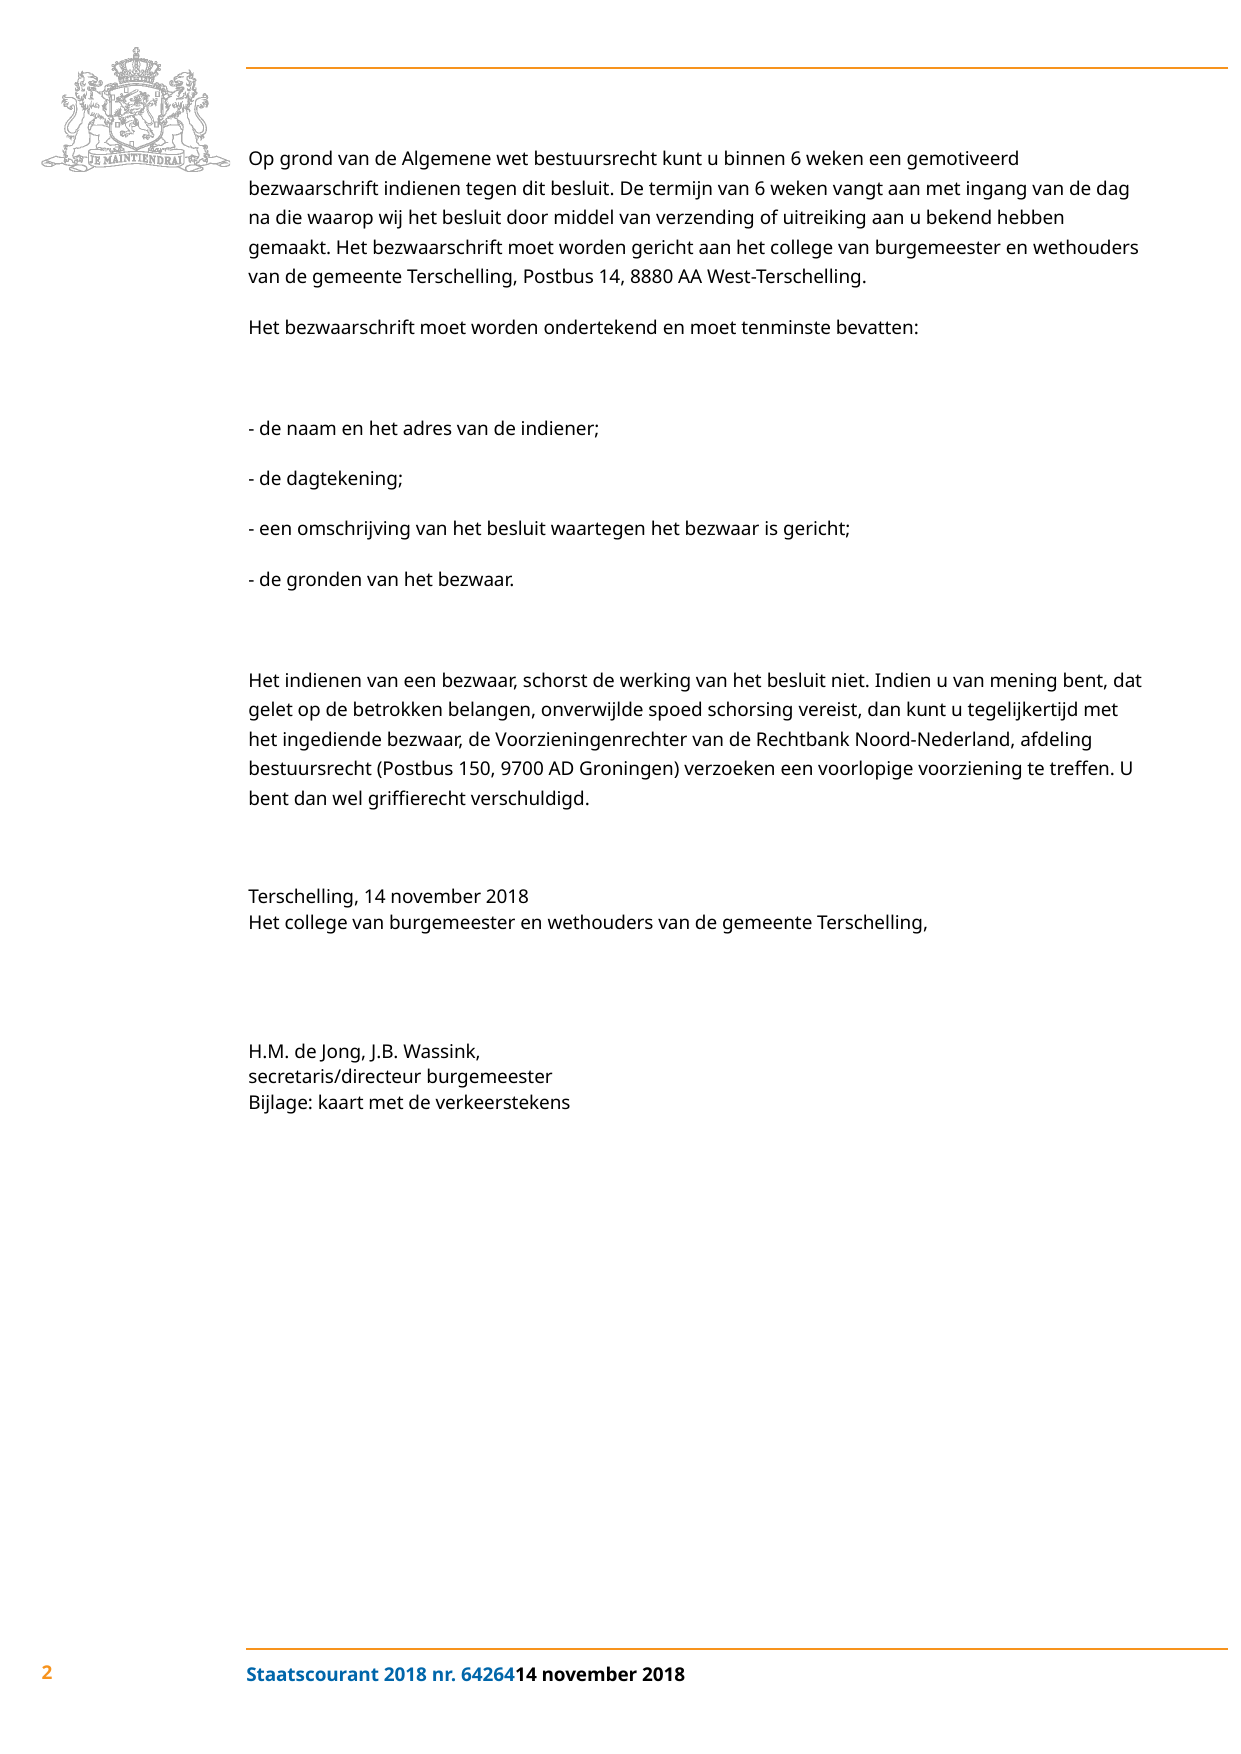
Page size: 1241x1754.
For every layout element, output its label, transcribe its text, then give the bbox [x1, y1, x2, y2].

text secretaris/directeur burgemeester [248, 1063, 1152, 1089]
text - de naam en het adres van de indiener; [248, 415, 1152, 441]
picture [41, 47, 231, 172]
text - een omschrijving van het besluit waartegen het bezwaar is gericht; [248, 516, 1152, 541]
text - de gronden van het bezwaar. [248, 566, 1152, 592]
text Terschelling, 14 november 2018 [248, 883, 1152, 909]
text Bijlage: kaart met de verkeerstekens [248, 1089, 1152, 1115]
text H.M. de Jong, J.B. Wassink, [248, 1038, 1152, 1063]
text Het indienen van een bezwaar, schorst de werking van het besluit niet. Indien u van mening bent, dat gelet op de betrokken belangen, onverwijlde spoed schorsing vereist, dan kunt u tegelijkertijd met het ingediende bezwaar, de Voorzieningenrechter van de Rechtbank Noord-Nederland, afdeling bestuursrecht (Postbus 150, 9700 AD Groningen) verzoeken een voorlopige voorziening te treffen. U bent dan wel griffierecht verschuldigd. [248, 667, 1152, 811]
text Op grond van de Algemene wet bestuursrecht kunt u binnen 6 weken een gemotiveerd bezwaarschrift indienen tegen dit besluit. De termijn van 6 weken vangt aan met ingang van de dag na die waarop wij het besluit door middel van verzending of uitreiking aan u bekend hebben gemaakt. Het bezwaarschrift moet worden gericht aan het college van burgemeester en wethouders van de gemeente Terschelling, Postbus 14, 8880 AA West-Terschelling. [248, 145, 1152, 289]
text Het bezwaarschrift moet worden ondertekend en moet tenminste bevatten: [248, 314, 1152, 340]
text - de dagtekening; [248, 465, 1152, 491]
text Het college van burgemeester en wethouders van de gemeente Terschelling, [248, 909, 1152, 935]
